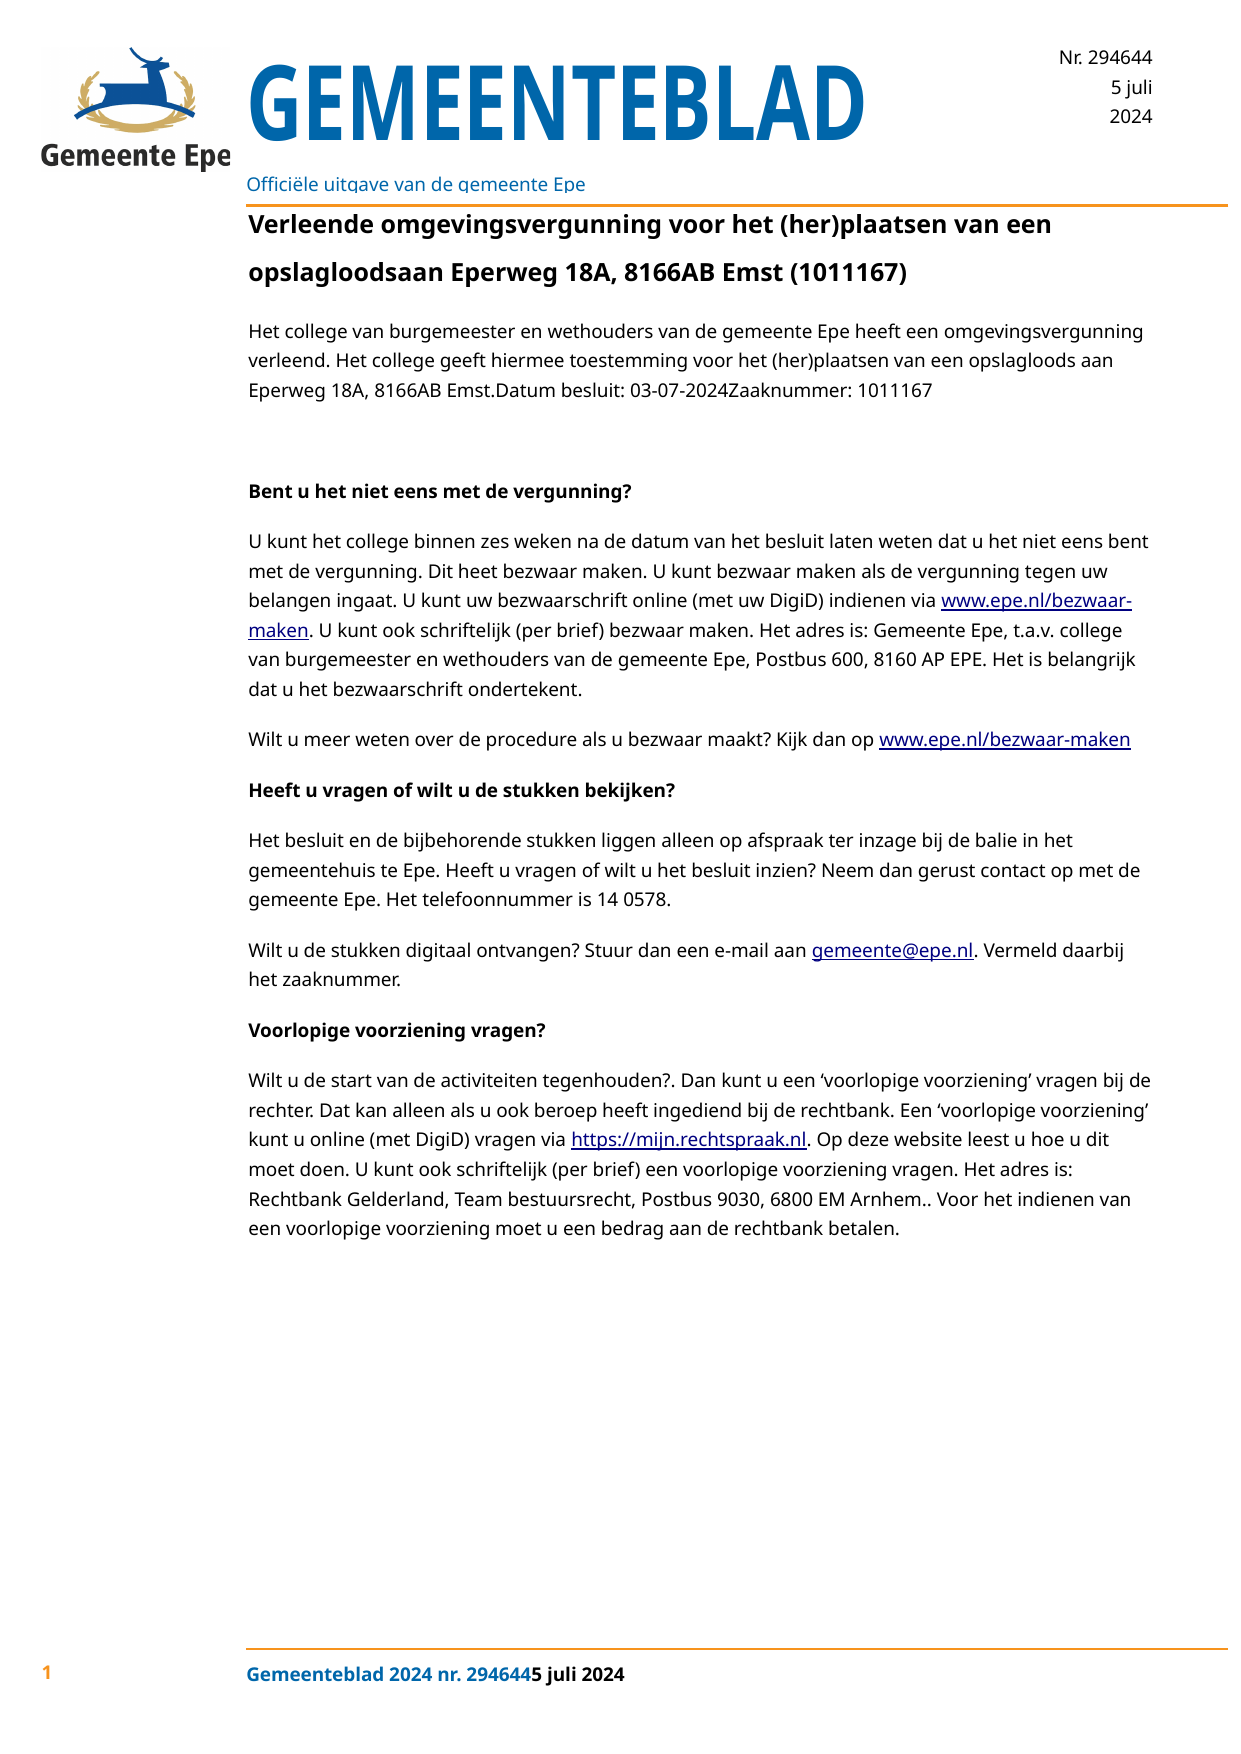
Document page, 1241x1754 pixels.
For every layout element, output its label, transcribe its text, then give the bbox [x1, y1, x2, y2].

text Bent u het niet eens met de vergunning? [248, 478, 1152, 504]
text Wilt u meer weten over de procedure als u bezwaar maakt? Kijk dan op www.epe.nl/bezwaar-maken [248, 727, 1152, 752]
text Het besluit en de bijbehorende stukken liggen alleen op afspraak ter inzage bij de balie in het gemeentehuis te Epe. Heeft u vragen of wilt u het besluit inzien? Neem dan gerust contact op met de gemeente Epe. Het telefoonnummer is 14 0578. [248, 827, 1152, 912]
text U kunt het college binnen zes weken na de datum van het besluit laten weten dat u het niet eens bent met de vergunning. Dit heet bezwaar maken. U kunt bezwaar maken als de vergunning tegen uw belangen ingaat. U kunt uw bezwaarschrift online (met uw DigiD) indienen via www.epe.nl/bezwaar-maken. U kunt ook schriftelijk (per brief) bezwaar maken. Het adres is: Gemeente Epe, t.a.v. college van burgemeester en wethouders van de gemeente Epe, Postbus 600, 8160 AP EPE. Het is belangrijk dat u het bezwaarschrift ondertekent. [248, 528, 1152, 702]
text Het college van burgemeester en wethouders van de gemeente Epe heeft een omgevingsvergunning verleend. Het college geeft hiermee toestemming voor het (her)plaatsen van een opslagloods aan Eperweg 18A, 8166AB Emst.Datum besluit: 03-07-2024Zaaknummer: 1011167 [248, 318, 1152, 403]
picture [41, 47, 231, 172]
text Wilt u de start van de activiteiten tegenhouden?. Dan kunt u een ‘voorlopige voorziening’ vragen bij de rechter. Dat kan alleen als u ook beroep heeft ingediend bij de rechtbank. Een ‘voorlopige voorziening’ kunt u online (met DigiD) vragen via https://mijn.rechtspraak.nl. Op deze website leest u hoe u dit moet doen. U kunt ook schriftelijk (per brief) een voorlopige voorziening vragen. Het adres is: Rechtbank Gelderland, Team bestuursrecht, Postbus 9030, 6800 EM Arnhem.. Voor het indienen van een voorlopige voorziening moet u een bedrag aan de rechtbank betalen. [248, 1067, 1152, 1241]
text Voorlopige voorziening vragen? [248, 1017, 1152, 1043]
text Verleende omgevingsvergunning voor het (her)plaatsen van een opslagloodsaan Eperweg 18A, 8166AB Emst (1011167) [248, 207, 1152, 288]
text Heeft u vragen of wilt u de stukken bekijken? [248, 777, 1152, 803]
text Wilt u de stukken digitaal ontvangen? Stuur dan een e-mail aan gemeente@epe.nl. Vermeld daarbij het zaaknummer. [248, 937, 1152, 992]
